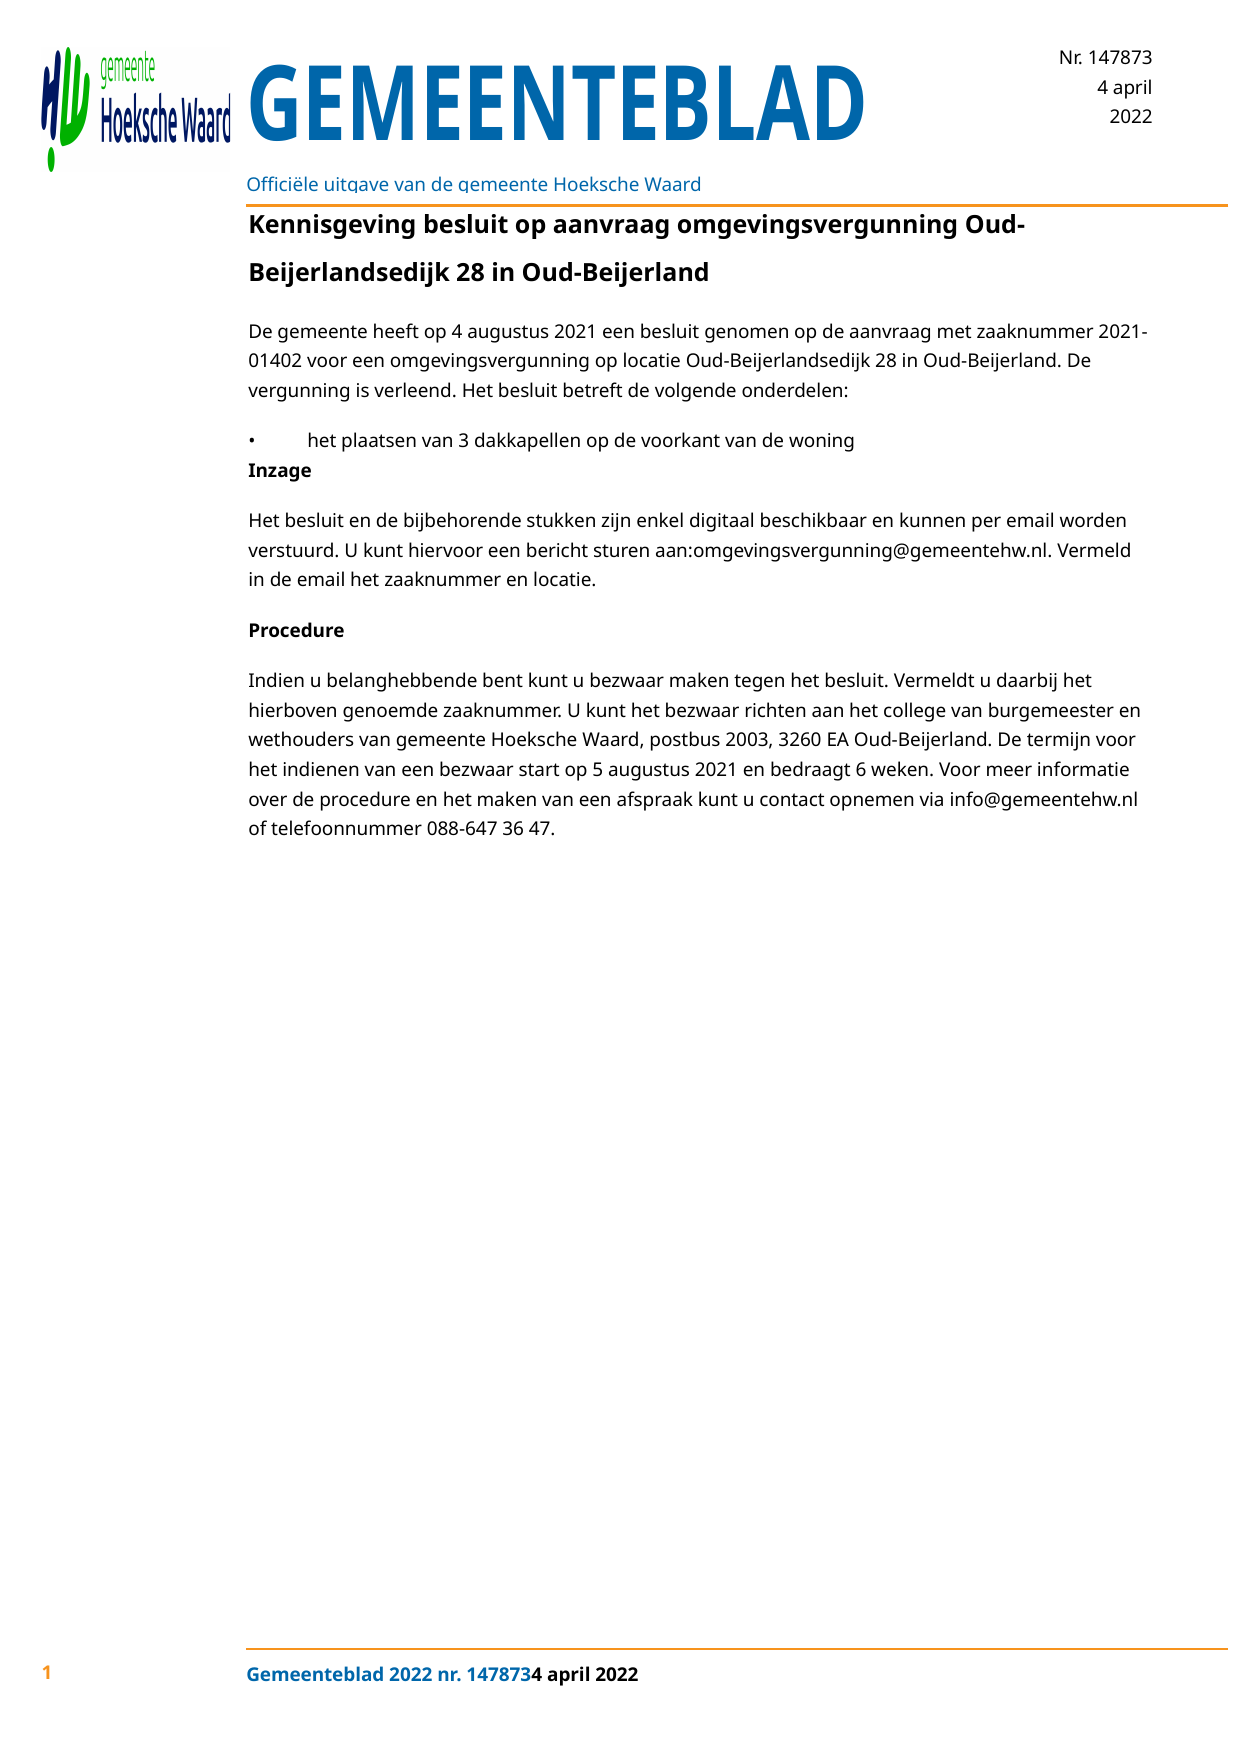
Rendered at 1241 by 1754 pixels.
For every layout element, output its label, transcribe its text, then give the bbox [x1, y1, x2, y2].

picture [41, 47, 231, 172]
text Indien u belanghebbende bent kunt u bezwaar maken tegen het besluit. Vermeldt u daarbij het hierboven genoemde zaaknummer. U kunt het bezwaar richten aan het college van burgemeester en wethouders van gemeente Hoeksche Waard, postbus 2003, 3260 EA Oud-Beijerland. De termijn voor het indienen van een bezwaar start op 5 augustus 2021 en bedraagt 6 weken. Voor meer informatie over de procedure en het maken van een afspraak kunt u contact opnemen via info@gemeentehw.nl of telefoonnummer 088-647 36 47. [248, 667, 1152, 841]
text Procedure [248, 617, 1152, 643]
text Het besluit en de bijbehorende stukken zijn enkel digitaal beschikbaar en kunnen per email worden verstuurd. U kunt hiervoor een bericht sturen aan:omgevingsvergunning@gemeentehw.nl. Vermeld in de email het zaaknummer en locatie. [248, 507, 1152, 592]
text De gemeente heeft op 4 augustus 2021 een besluit genomen op de aanvraag met zaaknummer 2021-01402 voor een omgevingsvergunning op locatie Oud-Beijerlandsedijk 28 in Oud-Beijerland. De vergunning is verleend. Het besluit betreft de volgende onderdelen: [248, 318, 1152, 403]
text Kennisgeving besluit op aanvraag omgevingsvergunning Oud-Beijerlandsedijk 28 in Oud-Beijerland [248, 207, 1152, 288]
text Inzage [248, 457, 1152, 483]
list het plaatsen van 3 dakkapellen op de voorkant van de woning [248, 427, 1152, 453]
